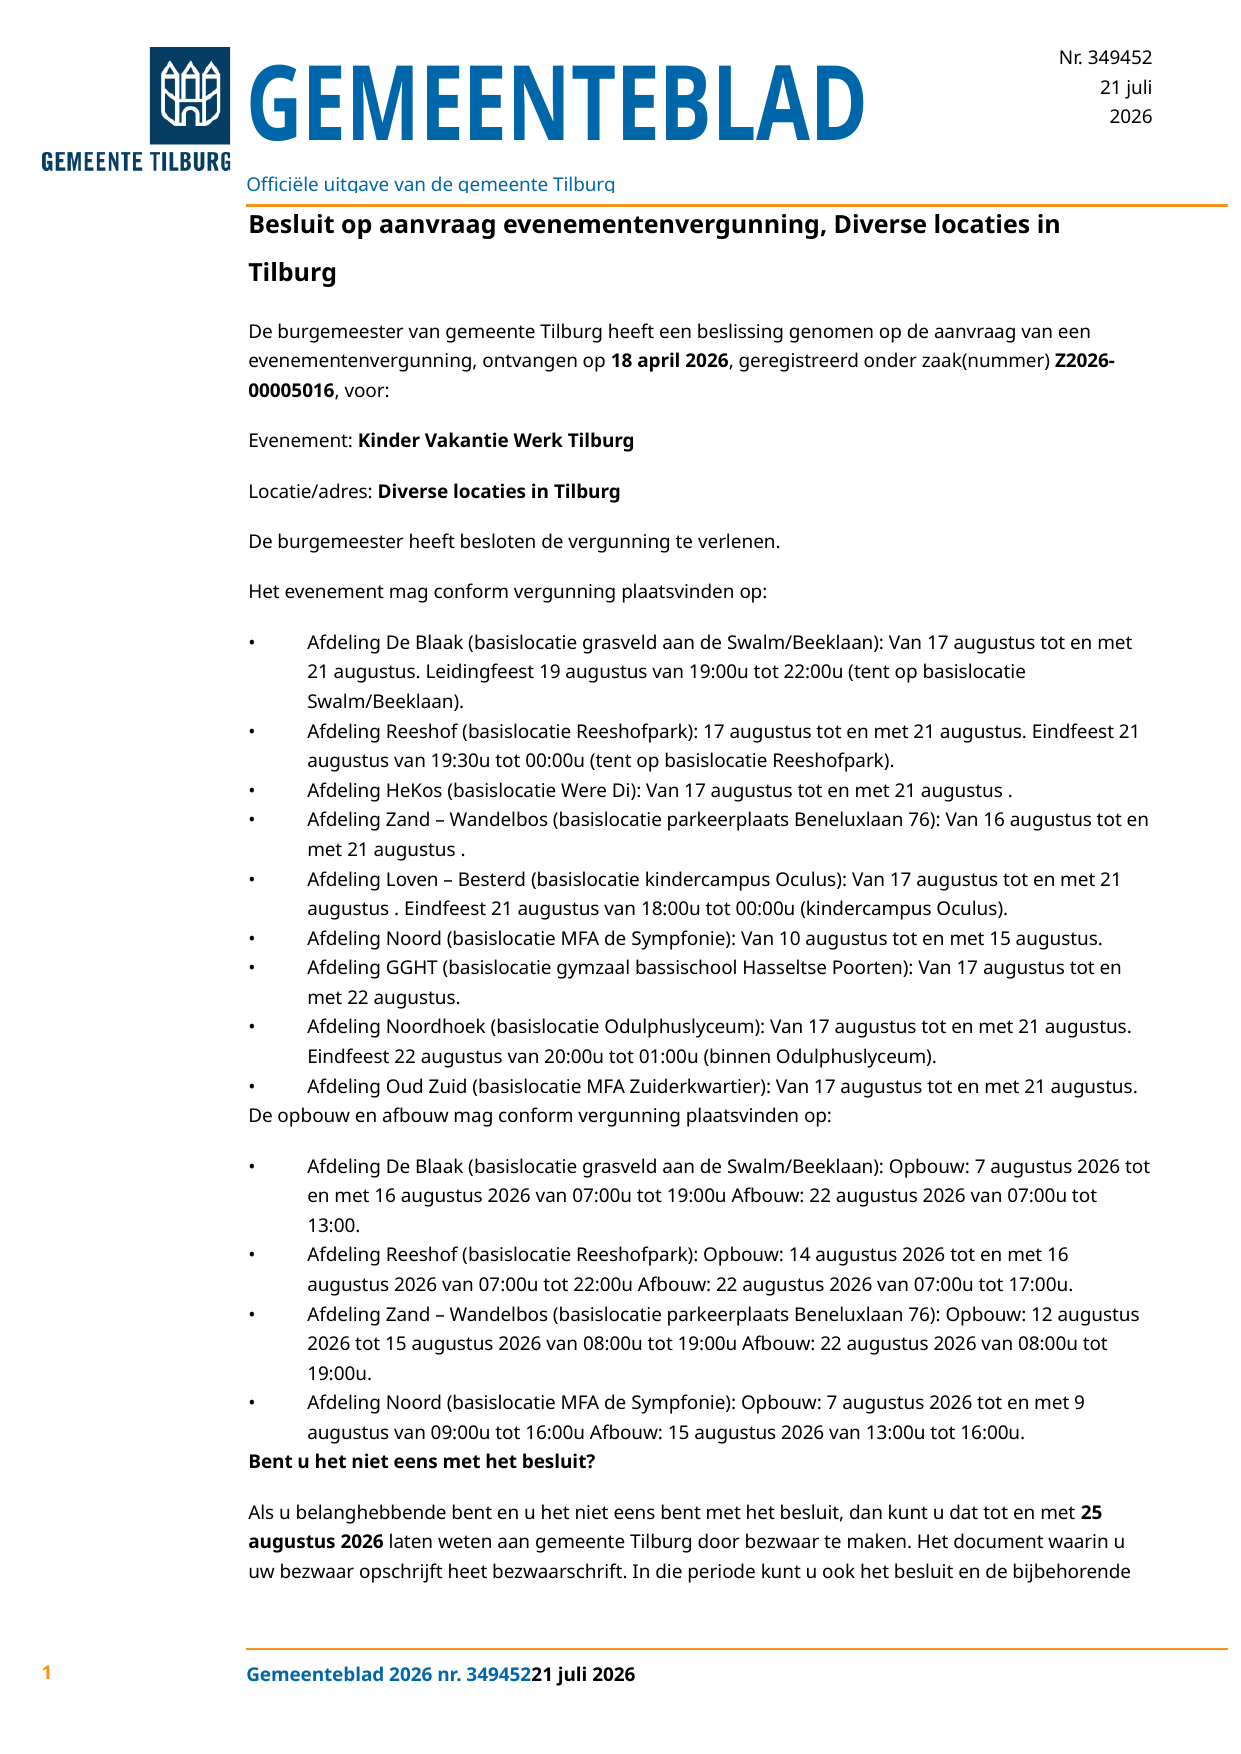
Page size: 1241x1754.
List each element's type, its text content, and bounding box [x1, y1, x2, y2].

text Evenement: Kinder Vakantie Werk Tilburg [248, 427, 1152, 453]
text De burgemeester heeft besloten de vergunning te verlenen. [248, 528, 1152, 554]
list Afdeling Zand – Wandelbos (basislocatie parkeerplaats Beneluxlaan 76): Van 16 augustus tot en met 21 augustus . [248, 807, 1152, 862]
list Afdeling Noord (basislocatie MFA de Sympfonie): Van 10 augustus tot en met 15 augustus. [248, 925, 1152, 951]
picture [41, 47, 231, 172]
list Afdeling Reeshof (basislocatie Reeshofpark): Opbouw: 14 augustus 2026 tot en met 16 augustus 2026 van 07:00u tot 22:00u Afbouw: 22 augustus 2026 van 07:00u tot 17:00u. [248, 1242, 1152, 1297]
list Afdeling HeKos (basislocatie Were Di): Van 17 augustus tot en met 21 augustus . [248, 777, 1152, 803]
list Afdeling Noordhoek (basislocatie Odulphuslyceum): Van 17 augustus tot en met 21 augustus. Eindfeest 22 augustus van 20:00u tot 01:00u (binnen Odulphuslyceum). [248, 1014, 1152, 1069]
list Afdeling De Blaak (basislocatie grasveld aan de Swalm/Beeklaan): Van 17 augustus tot en met 21 augustus. Leidingfeest 19 augustus van 19:00u tot 22:00u (tent op basislocatie Swalm/Beeklaan). [248, 629, 1152, 714]
text Het evenement mag conform vergunning plaatsvinden op: [248, 579, 1152, 604]
text Bent u het niet eens met het besluit? [248, 1449, 1152, 1474]
text Besluit op aanvraag evenementenvergunning, Diverse locaties in Tilburg [248, 207, 1152, 288]
list Afdeling Reeshof (basislocatie Reeshofpark): 17 augustus tot en met 21 augustus. Eindfeest 21 augustus van 19:30u tot 00:00u (tent op basislocatie Reeshofpark). [248, 718, 1152, 773]
text Locatie/adres: Diverse locaties in Tilburg [248, 478, 1152, 504]
list Afdeling Oud Zuid (basislocatie MFA Zuiderkwartier): Van 17 augustus tot en met 21 augustus. [248, 1073, 1152, 1099]
text Als u belanghebbende bent en u het niet eens bent met het besluit, dan kunt u dat tot en met 25 augustus 2026 laten weten aan gemeente Tilburg door bezwaar te maken. Het document waarin u uw bezwaar opschrijft heet bezwaarschrift. In die periode kunt u ook het besluit en de bijbehorende [248, 1499, 1152, 1584]
list Afdeling Noord (basislocatie MFA de Sympfonie): Opbouw: 7 augustus 2026 tot en met 9 augustus van 09:00u tot 16:00u Afbouw: 15 augustus 2026 van 13:00u tot 16:00u. [248, 1389, 1152, 1445]
list Afdeling Zand – Wandelbos (basislocatie parkeerplaats Beneluxlaan 76): Opbouw: 12 augustus 2026 tot 15 augustus 2026 van 08:00u tot 19:00u Afbouw: 22 augustus 2026 van 08:00u tot 19:00u. [248, 1301, 1152, 1386]
list Afdeling GGHT (basislocatie gymzaal bassischool Hasseltse Poorten): Van 17 augustus tot en met 22 augustus. [248, 954, 1152, 1010]
text De opbouw en afbouw mag conform vergunning plaatsvinden op: [248, 1102, 1152, 1128]
text De burgemeester van gemeente Tilburg heeft een beslissing genomen op de aanvraag van een evenementenvergunning, ontvangen op 18 april 2026, geregistreerd onder zaak(nummer) Z2026-00005016, voor: [248, 318, 1152, 403]
list Afdeling Loven – Besterd (basislocatie kindercampus Oculus): Van 17 augustus tot en met 21 augustus . Eindfeest 21 augustus van 18:00u tot 00:00u (kindercampus Oculus). [248, 866, 1152, 921]
list Afdeling De Blaak (basislocatie grasveld aan de Swalm/Beeklaan): Opbouw: 7 augustus 2026 tot en met 16 augustus 2026 van 07:00u tot 19:00u Afbouw: 22 augustus 2026 van 07:00u tot 13:00. [248, 1153, 1152, 1238]
